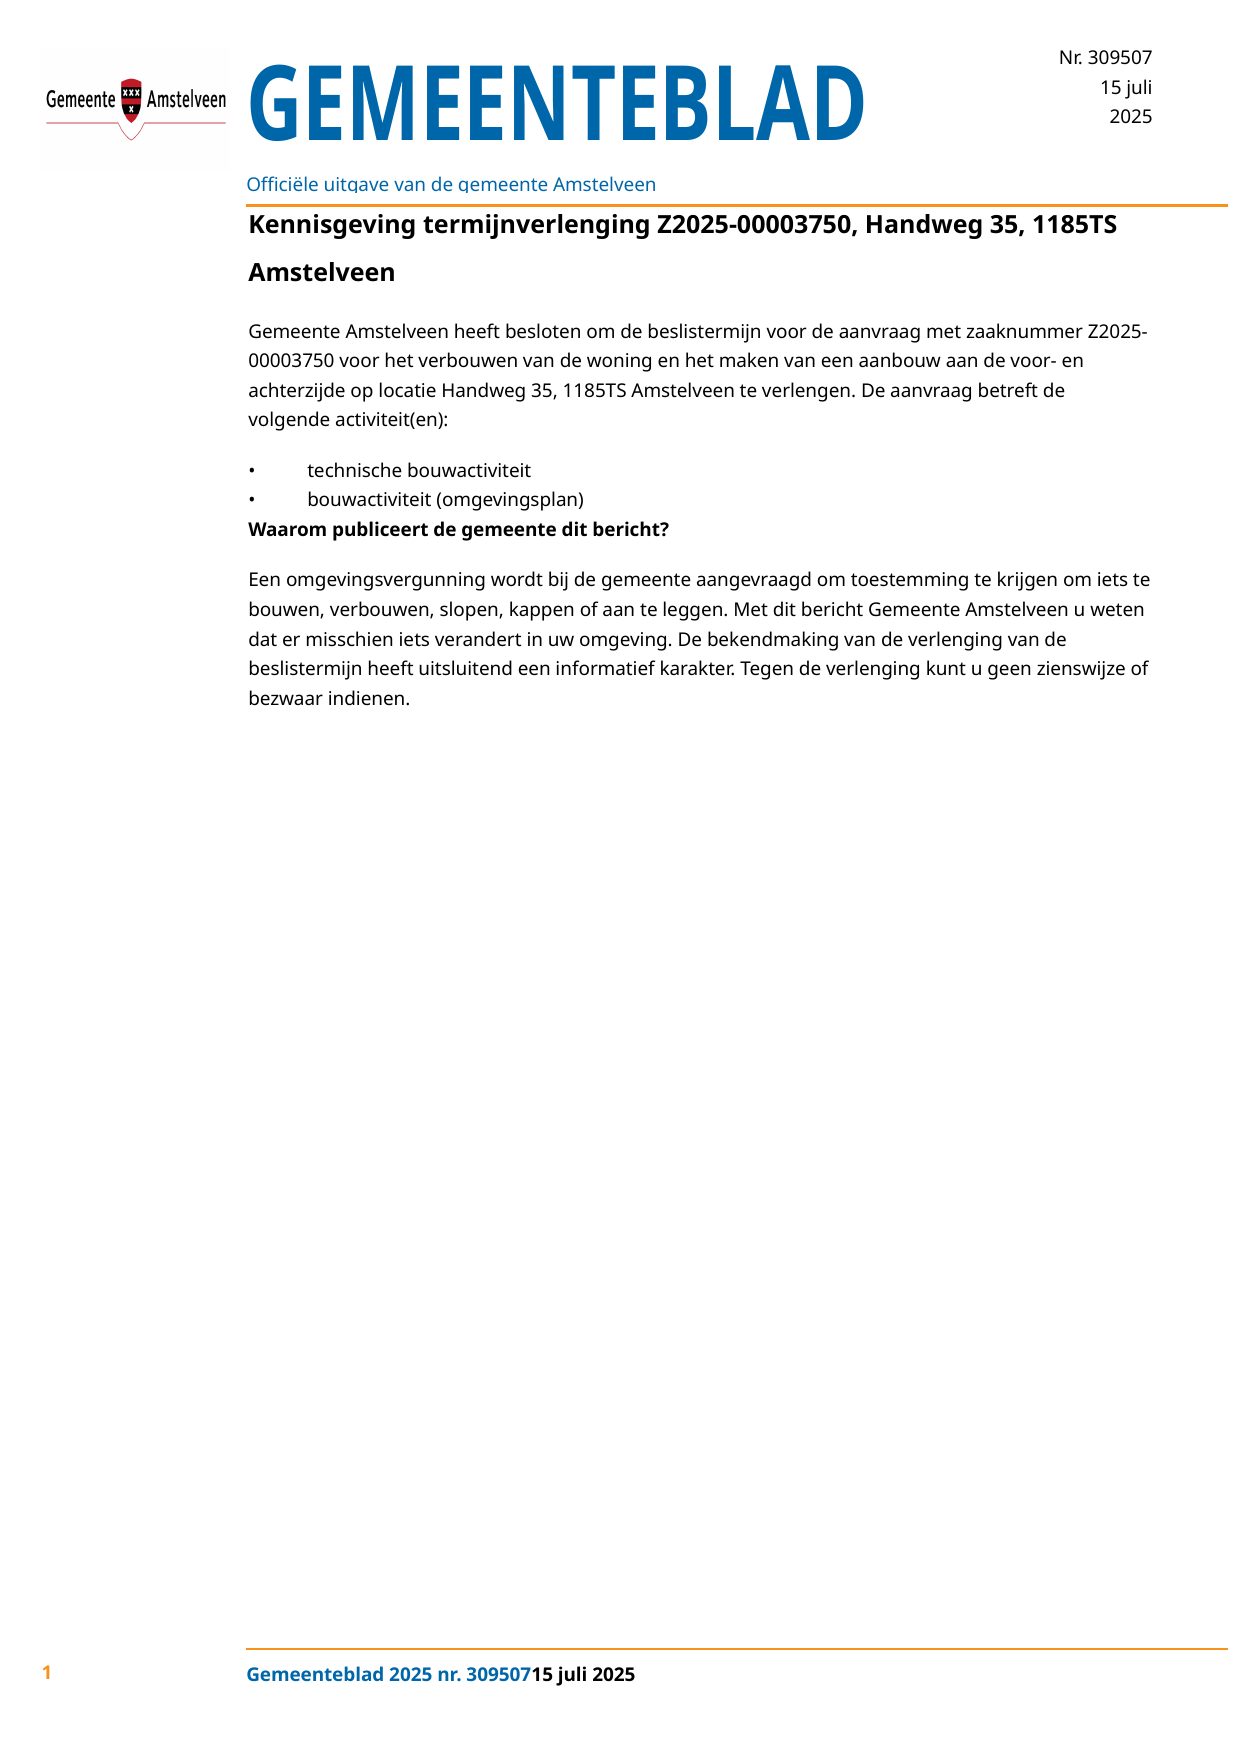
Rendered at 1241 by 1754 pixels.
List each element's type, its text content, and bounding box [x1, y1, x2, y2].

text Waarom publiceert de gemeente dit bericht? [248, 516, 1152, 542]
list bouwactiviteit (omgevingsplan) [248, 487, 1152, 512]
text Gemeente Amstelveen heeft besloten om de beslistermijn voor de aanvraag met zaaknummer Z2025-00003750 voor het verbouwen van de woning en het maken van een aanbouw aan de voor- en achterzijde op locatie Handweg 35, 1185TS Amstelveen te verlengen. De aanvraag betreft de volgende activiteit(en): [248, 318, 1152, 432]
picture [41, 47, 231, 172]
list technische bouwactiviteit [248, 457, 1152, 483]
text Kennisgeving termijnverlenging Z2025-00003750, Handweg 35, 1185TS Amstelveen [248, 207, 1152, 288]
text Een omgevingsvergunning wordt bij de gemeente aangevraagd om toestemming te krijgen om iets te bouwen, verbouwen, slopen, kappen of aan te leggen. Met dit bericht Gemeente Amstelveen u weten dat er misschien iets verandert in uw omgeving. De bekendmaking van de verlenging van de beslistermijn heeft uitsluitend een informatief karakter. Tegen de verlenging kunt u geen zienswijze of bezwaar indienen. [248, 567, 1152, 711]
